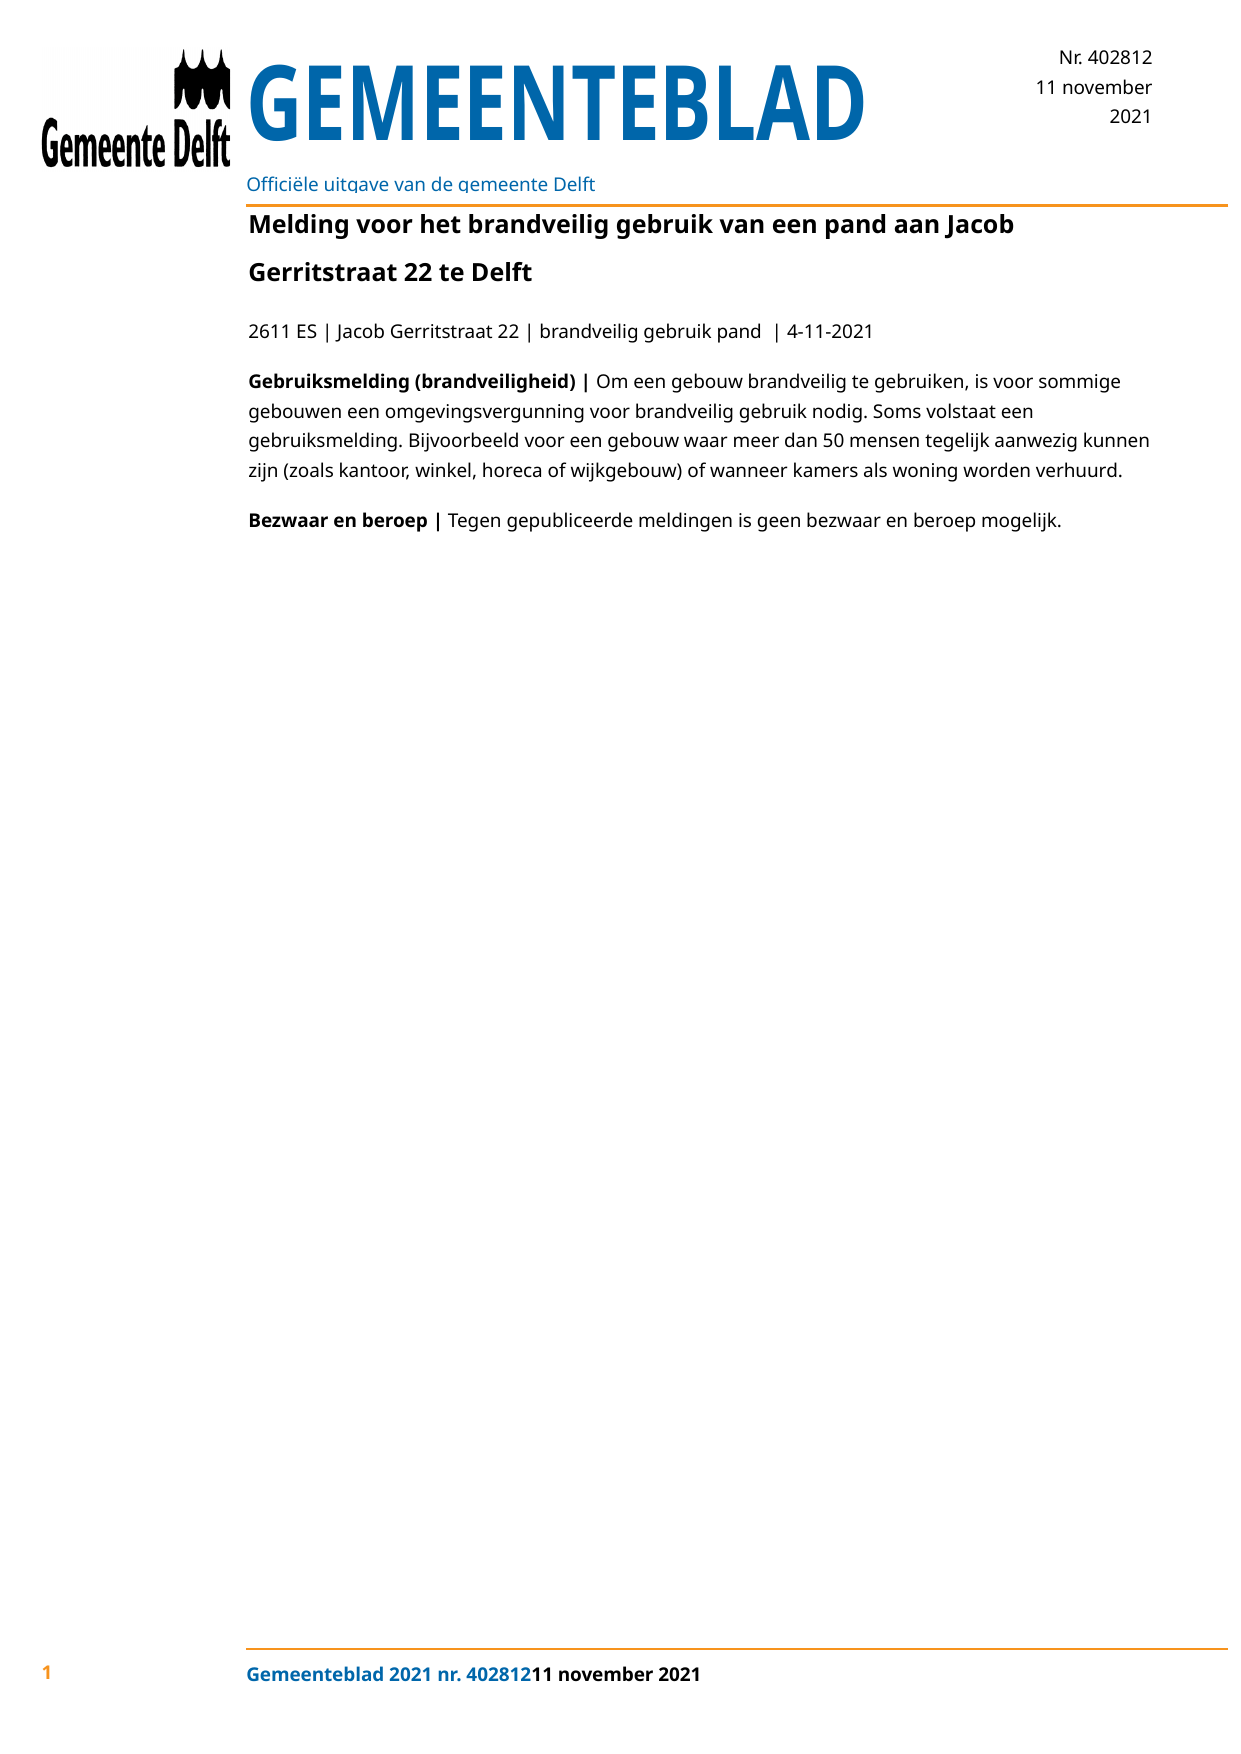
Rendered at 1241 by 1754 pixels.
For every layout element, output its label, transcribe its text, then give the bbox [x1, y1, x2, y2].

text Bezwaar en beroep | Tegen gepubliceerde meldingen is geen bezwaar en beroep mogelijk. [248, 507, 1152, 533]
text 2611 ES | Jacob Gerritstraat 22 | brandveilig gebruik pand | 4-11-2021 [248, 318, 1152, 344]
text Melding voor het brandveilig gebruik van een pand aan Jacob Gerritstraat 22 te Delft [248, 207, 1152, 288]
picture [41, 47, 231, 172]
text Gebruiksmelding (brandveiligheid) | Om een gebouw brandveilig te gebruiken, is voor sommige gebouwen een omgevingsvergunning voor brandveilig gebruik nodig. Soms volstaat een gebruiksmelding. Bijvoorbeeld voor een gebouw waar meer dan 50 mensen tegelijk aanwezig kunnen zijn (zoals kantoor, winkel, horeca of wijkgebouw) of wanneer kamers als woning worden verhuurd. [248, 368, 1152, 483]
